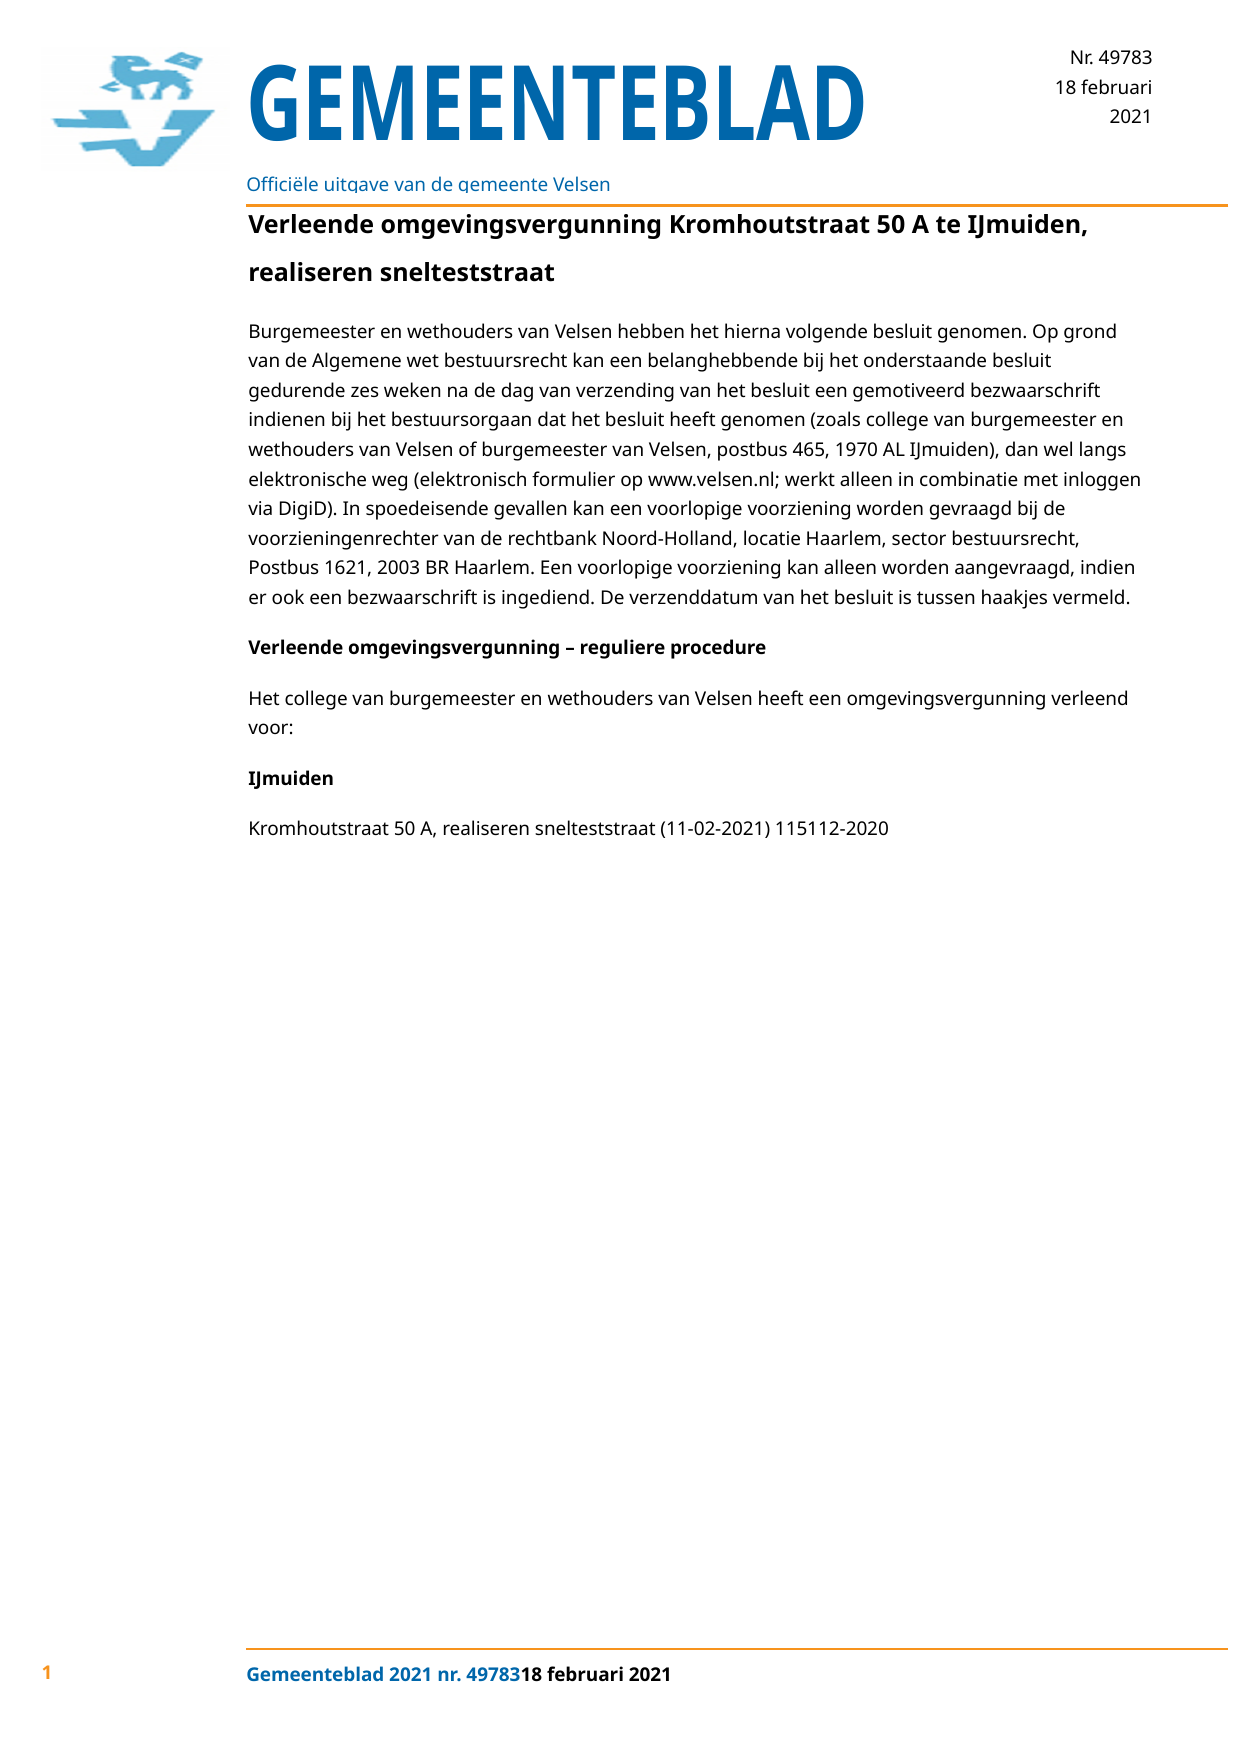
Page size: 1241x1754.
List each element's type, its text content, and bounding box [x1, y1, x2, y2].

text Verleende omgevingsvergunning Kromhoutstraat 50 A te IJmuiden, realiseren snelteststraat [248, 207, 1152, 288]
text Burgemeester en wethouders van Velsen hebben het hierna volgende besluit genomen. Op grond van de Algemene wet bestuursrecht kan een belanghebbende bij het onderstaande besluit gedurende zes weken na de dag van verzending van het besluit een gemotiveerd bezwaarschrift indienen bij het bestuursorgaan dat het besluit heeft genomen (zoals college van burgemeester en wethouders van Velsen of burgemeester van Velsen, postbus 465, 1970 AL IJmuiden), dan wel langs elektronische weg (elektronisch formulier op www.velsen.nl; werkt alleen in combinatie met inloggen via DigiD). In spoedeisende gevallen kan een voorlopige voorziening worden gevraagd bij de voorzieningenrechter van de rechtbank Noord-Holland, locatie Haarlem, sector bestuursrecht, Postbus 1621, 2003 BR Haarlem. Een voorlopige voorziening kan alleen worden aangevraagd, indien er ook een bezwaarschrift is ingediend. De verzenddatum van het besluit is tussen haakjes vermeld. [248, 318, 1152, 610]
text IJmuiden [248, 765, 1152, 791]
picture [41, 47, 231, 172]
text Het college van burgemeester en wethouders van Velsen heeft een omgevingsvergunning verleend voor: [248, 685, 1152, 740]
text Verleende omgevingsvergunning – reguliere procedure [248, 634, 1152, 660]
text Kromhoutstraat 50 A, realiseren snelteststraat (11-02-2021) 115112-2020 [248, 815, 1152, 841]
